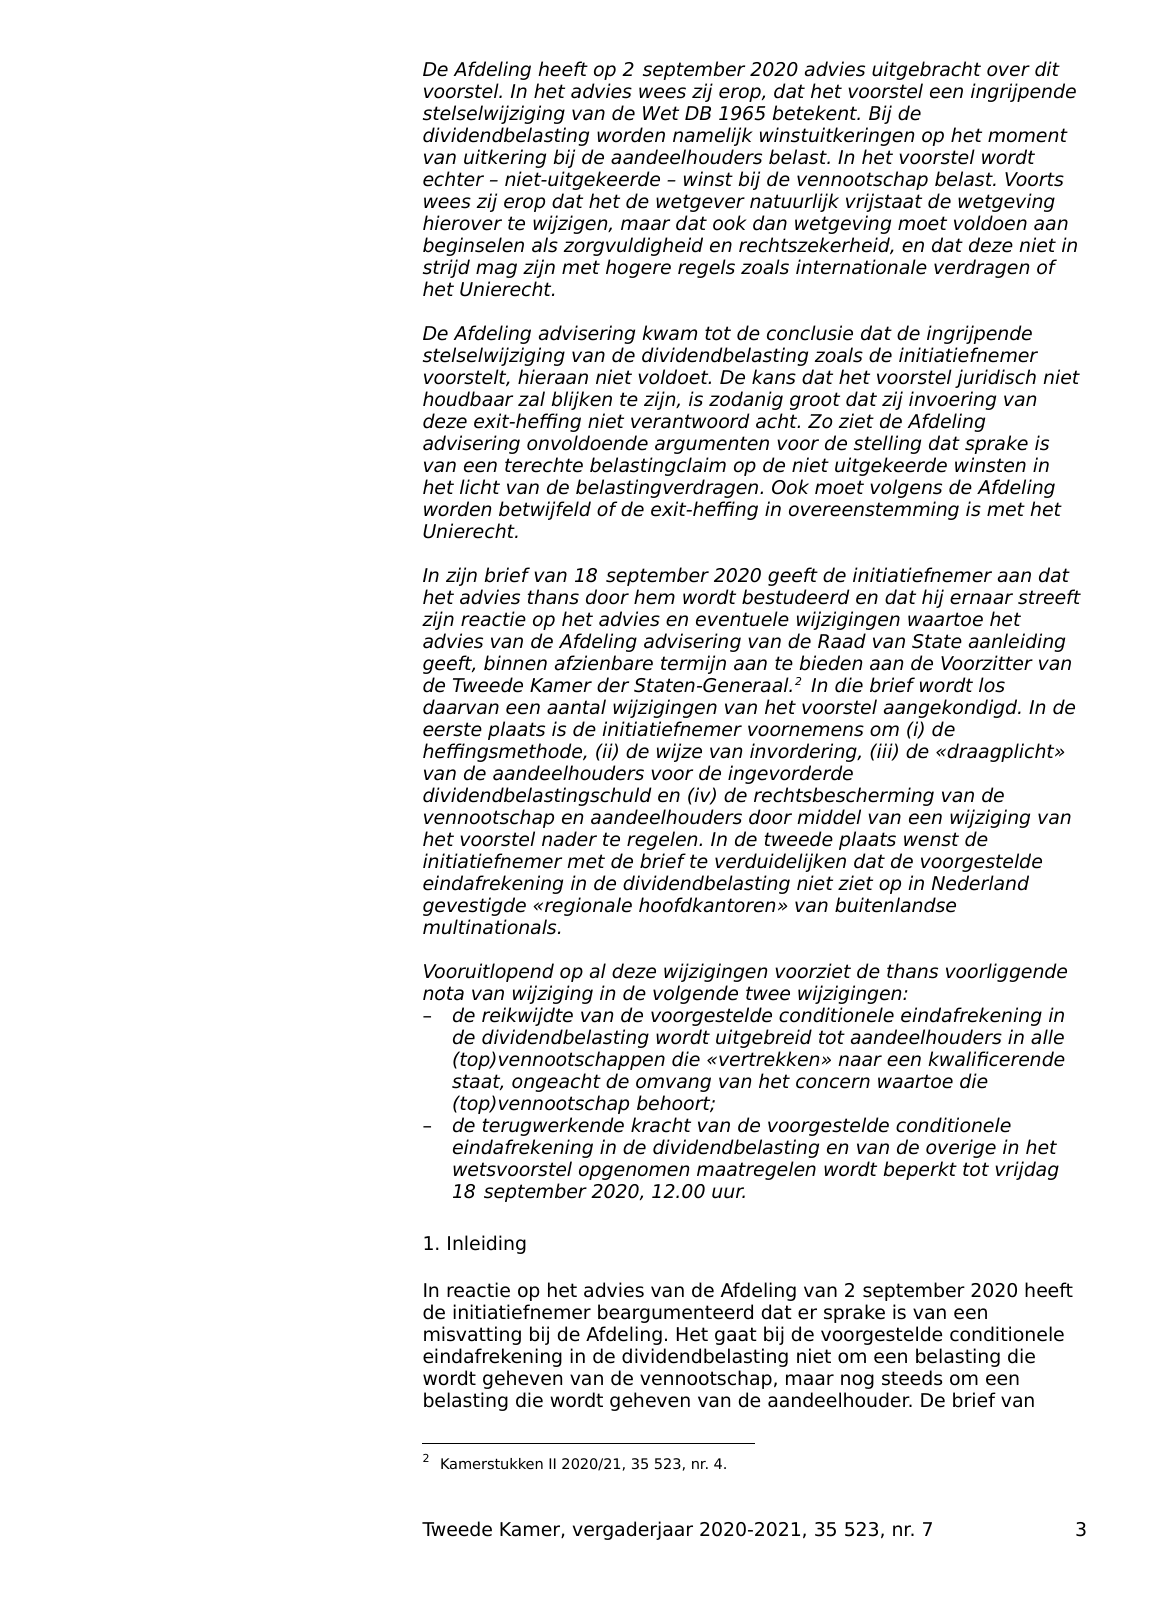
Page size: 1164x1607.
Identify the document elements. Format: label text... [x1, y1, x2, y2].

text In zijn brief van 18 september 2020 geeft de initiatiefnemer aan dat het advies thans door hem wordt bestudeerd en dat hij ernaar streeft zijn reactie op het advies en eventuele wijzigingen waartoe het advies van de Afdeling advisering van de Raad van State aanleiding geeft, binnen afzienbare termijn aan te bieden aan de Voorzitter van de Tweede Kamer der Staten-Generaal. In die brief wordt los daarvan een aantal wijzigingen van het voorstel aangekondigd. In de eerste plaats is de initiatiefnemer voornemens om (i) de heffingsmethode, (ii) de wijze van invordering, (iii) de «draagplicht» van de aandeelhouders voor de ingevorderde dividendbelastingschuld en (iv) de rechtsbescherming van de vennootschap en aandeelhouders door middel van een wijziging van het voorstel nader te regelen. In de tweede plaats wenst de initiatiefnemer met de brief te verduidelijken dat de voorgestelde eindafrekening in de dividendbelasting niet ziet op in Nederland gevestigde «regionale hoofdkantoren» van buitenlandse multinationals. [422, 565, 1087, 939]
text De Afdeling heeft op 2 september 2020 advies uitgebracht over dit voorstel. In het advies wees zij erop, dat het voorstel een ingrijpende stelselwijziging van de Wet DB 1965 betekent. Bij de dividendbelasting worden namelijk winstuitkeringen op het moment van uitkering bij de aandeelhouders belast. In het voorstel wordt echter – niet-uitgekeerde – winst bij de vennootschap belast. Voorts wees zij erop dat het de wetgever natuurlijk vrijstaat de wetgeving hierover te wijzigen, maar dat ook dan wetgeving moet voldoen aan beginselen als zorgvuldigheid en rechtszekerheid, en dat deze niet in strijd mag zijn met hogere regels zoals internationale verdragen of het Unierecht. [422, 59, 1087, 301]
text In reactie op het advies van de Afdeling van 2 september 2020 heeft de initiatiefnemer beargumenteerd dat er sprake is van een misvatting bij de Afdeling. Het gaat bij de voorgestelde conditionele eindafrekening in de dividendbelasting niet om een belasting die wordt geheven van de vennootschap, maar nog steeds om een belasting die wordt geheven van de aandeelhouder. De brief van [422, 1279, 1087, 1411]
text De Afdeling advisering kwam tot de conclusie dat de ingrijpende stelselwijziging van de dividendbelasting zoals de initiatiefnemer voorstelt, hieraan niet voldoet. De kans dat het voorstel juridisch niet houdbaar zal blijken te zijn, is zodanig groot dat zij invoering van deze exit-heffing niet verantwoord acht. Zo ziet de Afdeling advisering onvoldoende argumenten voor de stelling dat sprake is van een terechte belastingclaim op de niet uitgekeerde winsten in het licht van de belastingverdragen. Ook moet volgens de Afdeling worden betwijfeld of de exit-heffing in overeenstemming is met het Unierecht. [422, 323, 1087, 543]
subtitle 1. Inleiding [422, 1233, 1087, 1254]
text Vooruitlopend op al deze wijzigingen voorziet de thans voorliggende nota van wijziging in de volgende twee wijzigingen: [422, 961, 1087, 1005]
text Kamerstukken II 2020/21, 35 523, nr. 4. [422, 1452, 1087, 1474]
text – de terugwerkende kracht van de voorgestelde conditionele eindafrekening in de dividendbelasting en van de overige in het wetsvoorstel opgenomen maatregelen wordt beperkt tot vrijdag 18 september 2020, 12.00 uur. [422, 1115, 1087, 1203]
text – de reikwijdte van de voorgestelde conditionele eindafrekening in de dividendbelasting wordt uitgebreid tot aandeelhouders in alle (top)vennootschappen die «vertrekken» naar een kwalificerende staat, ongeacht de omvang van het concern waartoe die (top)vennootschap behoort; [422, 1005, 1087, 1115]
